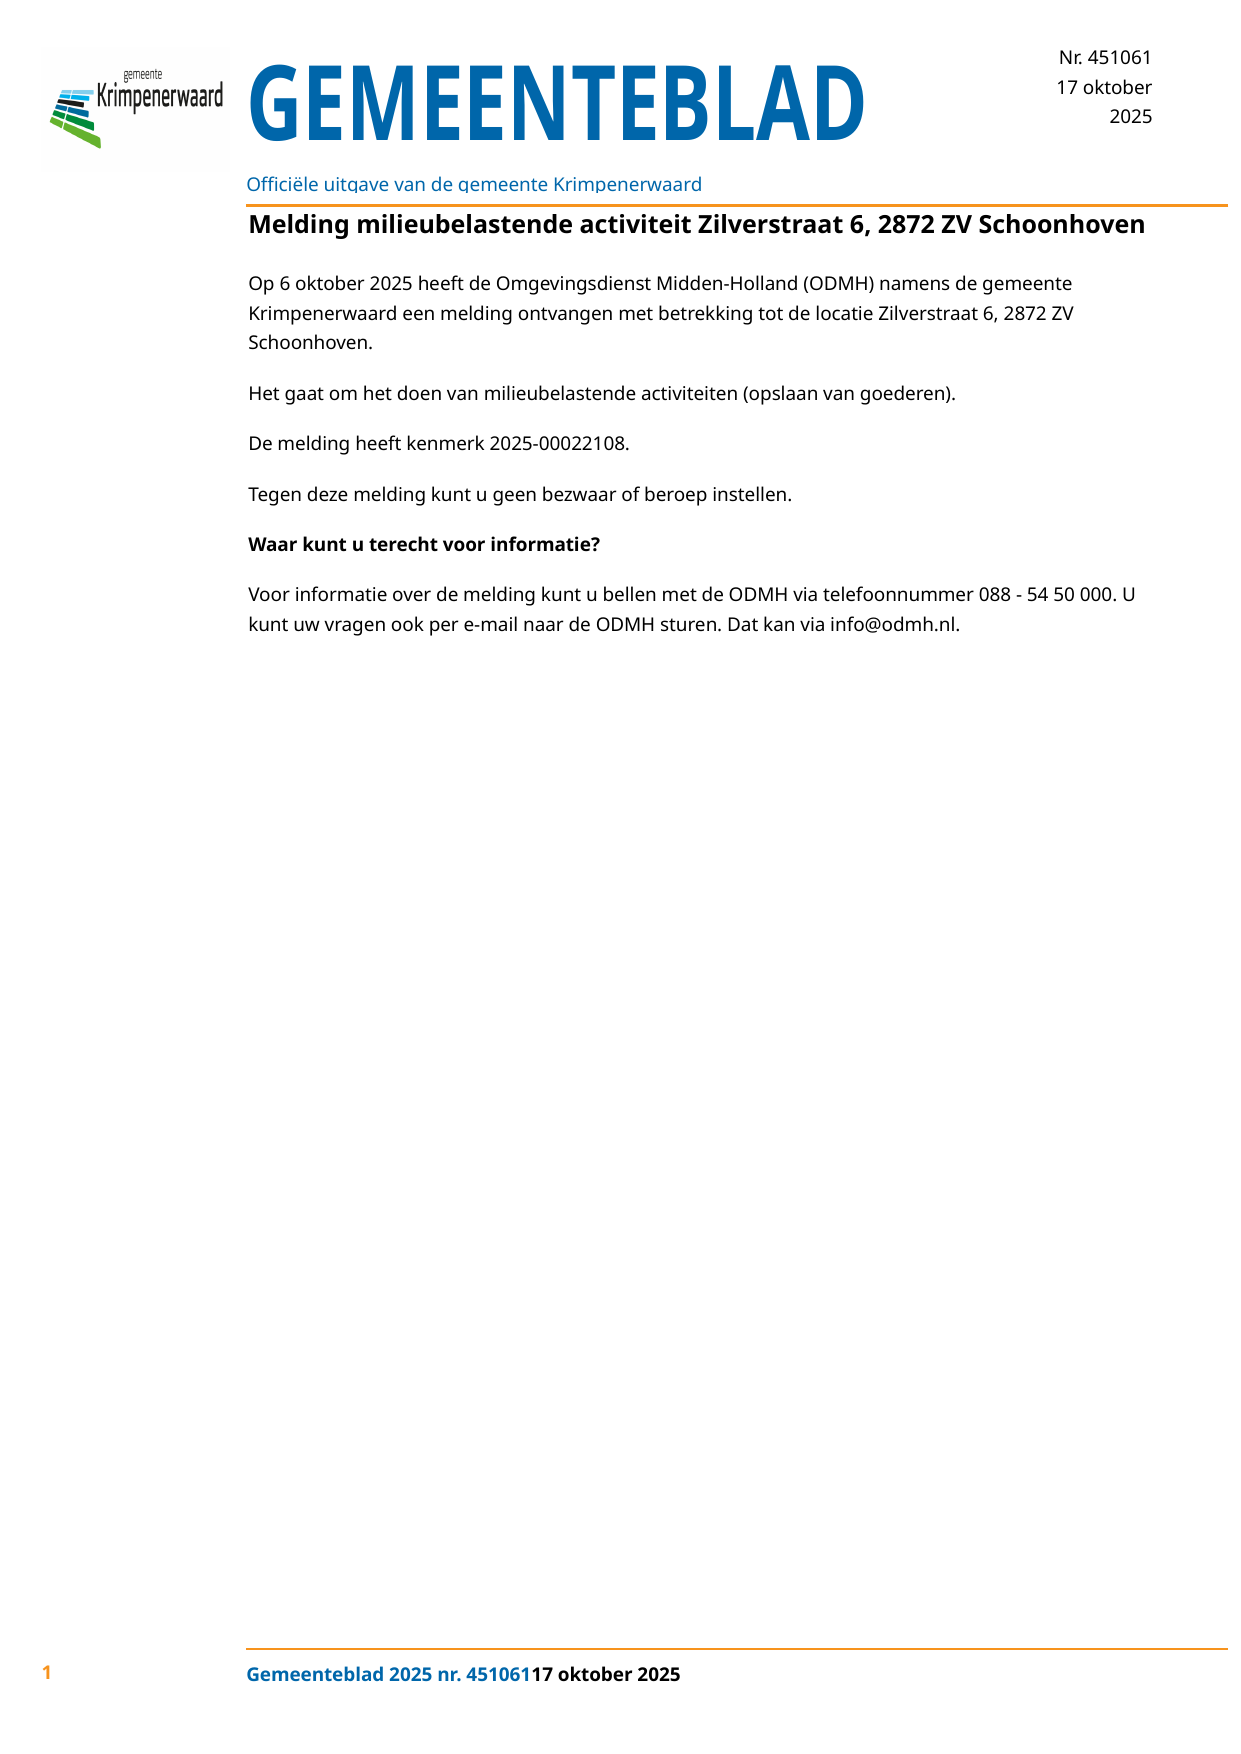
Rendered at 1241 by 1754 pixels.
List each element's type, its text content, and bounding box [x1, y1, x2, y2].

text Waar kunt u terecht voor informatie? [248, 531, 1152, 557]
text De melding heeft kenmerk 2025-00022108. [248, 430, 1152, 456]
text Op 6 oktober 2025 heeft de Omgevingsdienst Midden-Holland (ODMH) namens de gemeente Krimpenerwaard een melding ontvangen met betrekking tot de locatie Zilverstraat 6, 2872 ZV Schoonhoven. [248, 270, 1152, 355]
text Melding milieubelastende activiteit Zilverstraat 6, 2872 ZV Schoonhoven [248, 207, 1152, 241]
text Voor informatie over de melding kunt u bellen met de ODMH via telefoonnummer 088 - 54 50 000. U kunt uw vragen ook per e-mail naar de ODMH sturen. Dat kan via info@odmh.nl. [248, 582, 1152, 637]
text Tegen deze melding kunt u geen bezwaar of beroep instellen. [248, 481, 1152, 506]
text Het gaat om het doen van milieubelastende activiteiten (opslaan van goederen). [248, 380, 1152, 406]
picture [41, 47, 231, 172]
